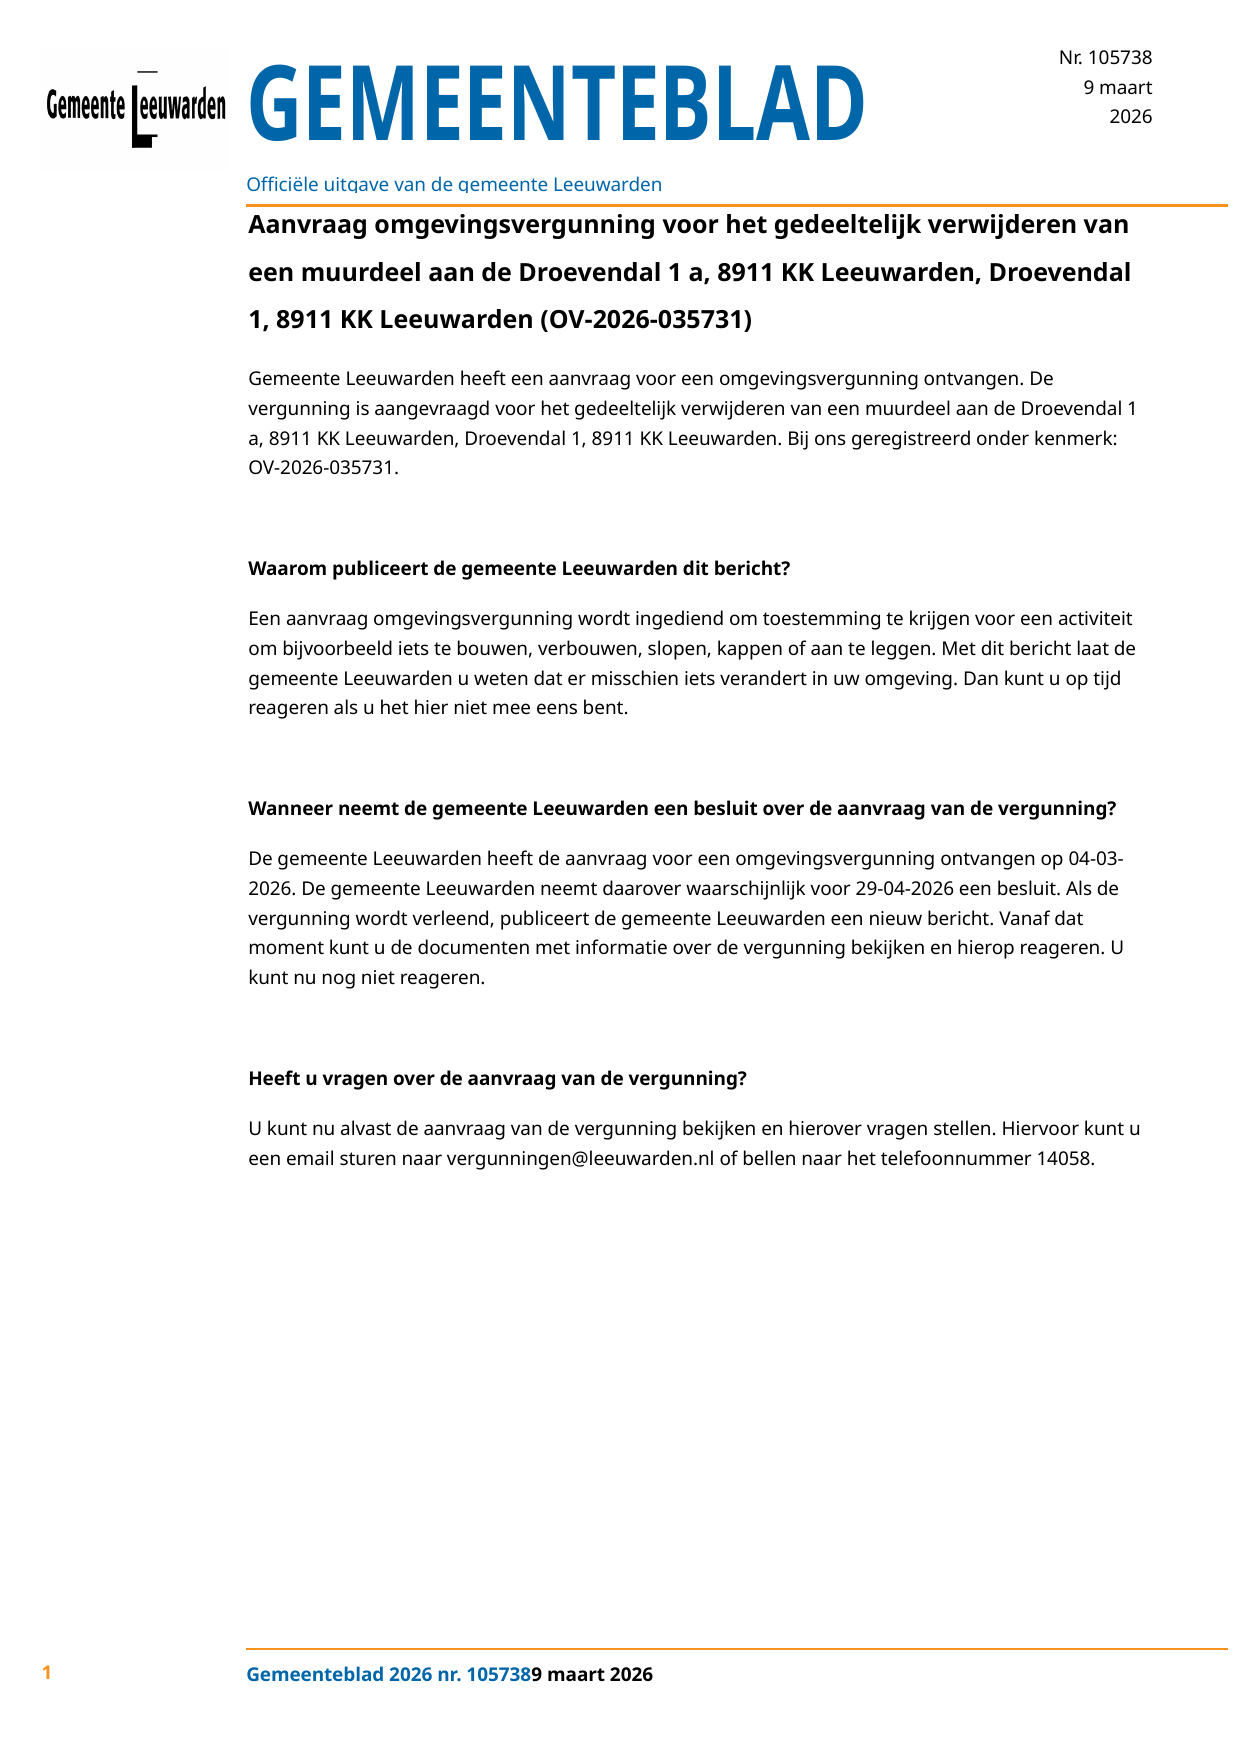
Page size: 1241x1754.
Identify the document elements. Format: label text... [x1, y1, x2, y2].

text Een aanvraag omgevingsvergunning wordt ingediend om toestemming te krijgen voor een activiteit om bijvoorbeeld iets te bouwen, verbouwen, slopen, kappen of aan te leggen. Met dit bericht laat de gemeente Leeuwarden u weten dat er misschien iets verandert in uw omgeving. Dan kunt u op tijd reageren als u het hier niet mee eens bent. [248, 606, 1152, 720]
picture [41, 47, 231, 172]
text Gemeente Leeuwarden heeft een aanvraag voor een omgevingsvergunning ontvangen. De vergunning is aangevraagd voor het gedeeltelijk verwijderen van een muurdeel aan de Droevendal 1 a, 8911 KK Leeuwarden, Droevendal 1, 8911 KK Leeuwarden. Bij ons geregistreerd onder kenmerk: OV-2026-035731. [248, 366, 1152, 480]
text Wanneer neemt de gemeente Leeuwarden een besluit over de aanvraag van de vergunning? [248, 795, 1152, 821]
text Waarom publiceert de gemeente Leeuwarden dit bericht? [248, 555, 1152, 581]
text U kunt nu alvast de aanvraag van de vergunning bekijken en hierover vragen stellen. Hiervoor kunt u een email sturen naar vergunningen@leeuwarden.nl of bellen naar het telefoonnummer 14058. [248, 1115, 1152, 1170]
text Aanvraag omgevingsvergunning voor het gedeeltelijk verwijderen van een muurdeel aan de Droevendal 1 a, 8911 KK Leeuwarden, Droevendal 1, 8911 KK Leeuwarden (OV-2026-035731) [248, 207, 1152, 336]
text Heeft u vragen over de aanvraag van de vergunning? [248, 1065, 1152, 1090]
text De gemeente Leeuwarden heeft de aanvraag voor een omgevingsvergunning ontvangen op 04-03-2026. De gemeente Leeuwarden neemt daarover waarschijnlijk voor 29-04-2026 een besluit. Als de vergunning wordt verleend, publiceert de gemeente Leeuwarden een nieuw bericht. Vanaf dat moment kunt u de documenten met informatie over de vergunning bekijken en hierop reageren. U kunt nu nog niet reageren. [248, 846, 1152, 989]
